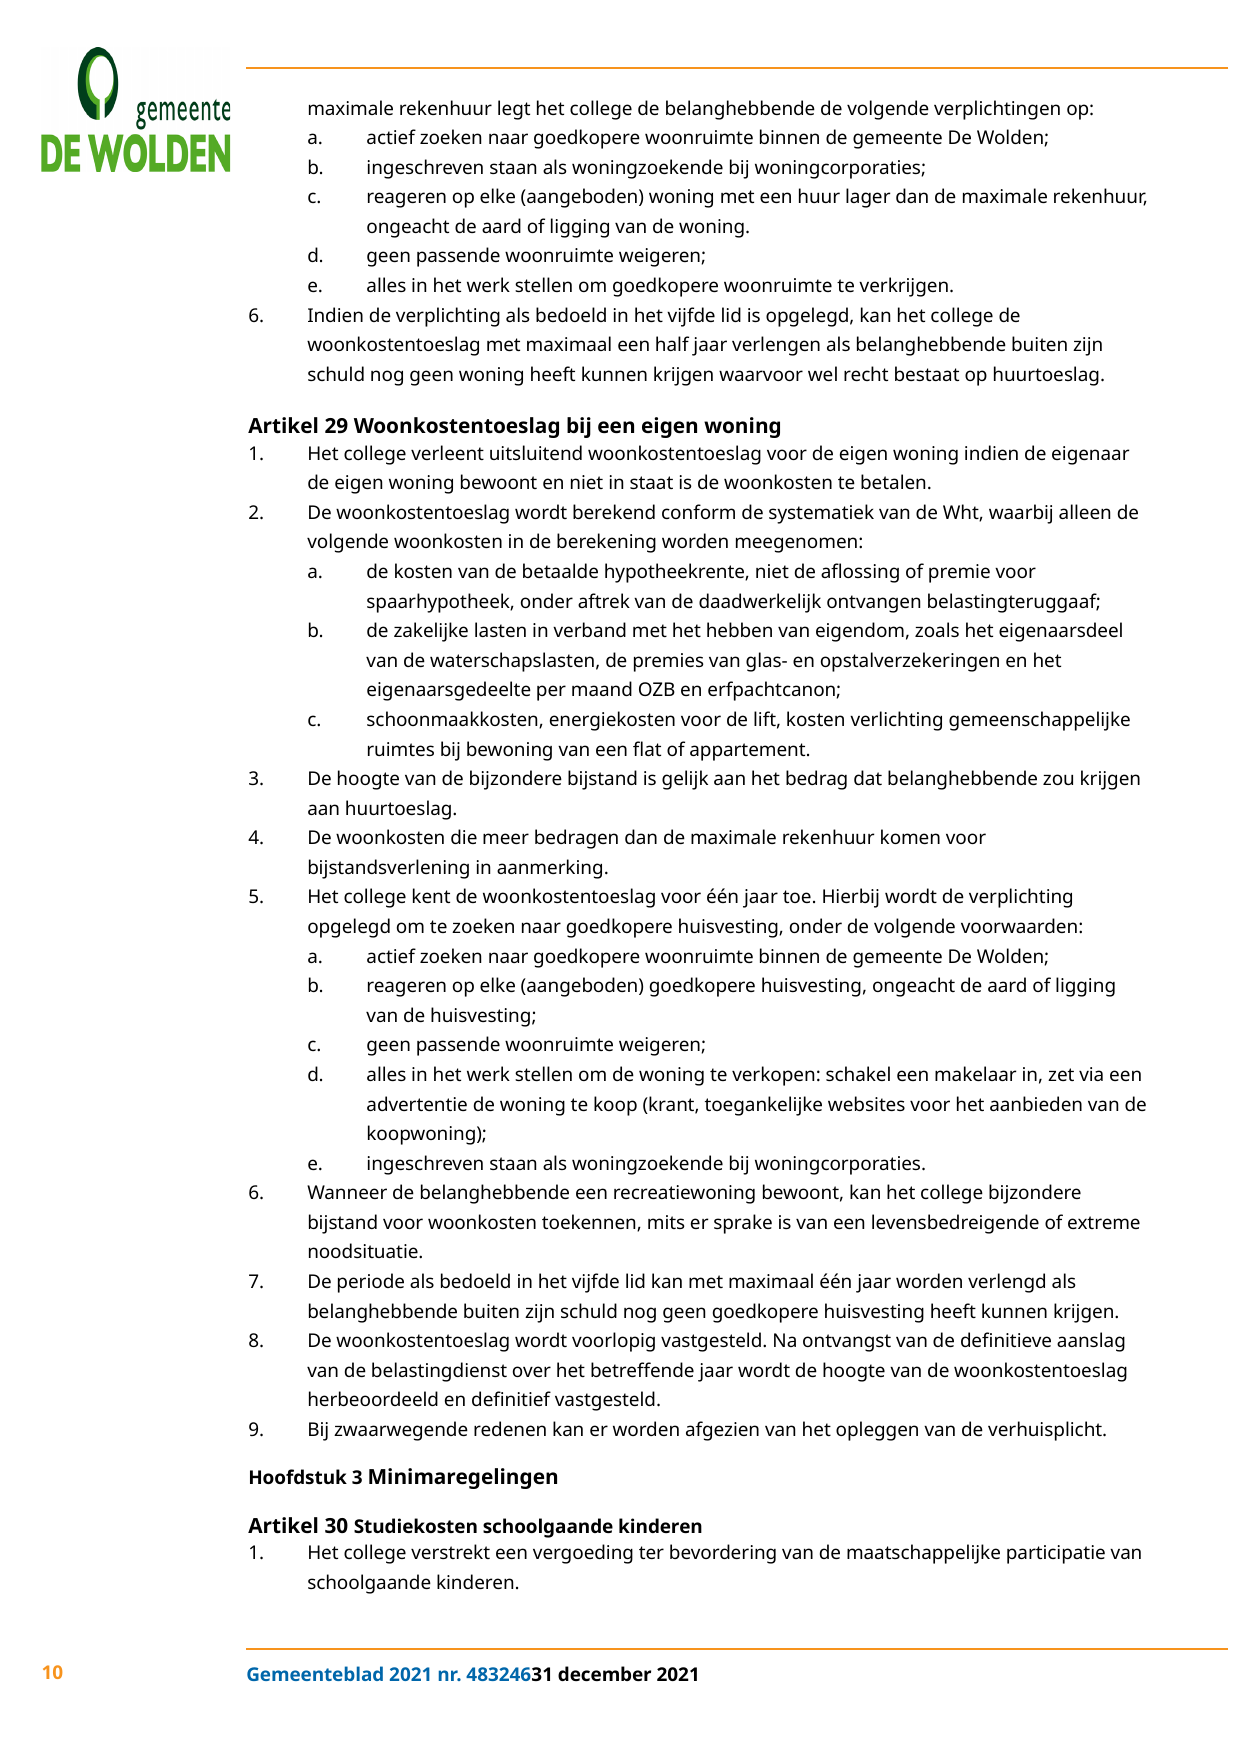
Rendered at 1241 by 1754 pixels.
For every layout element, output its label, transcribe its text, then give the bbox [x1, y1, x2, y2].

list alles in het werk stellen om goedkopere woonruimte te verkrijgen. [307, 272, 1152, 298]
list De woonkostentoeslag wordt berekend conform de systematiek van de Wht, waarbij alleen de volgende woonkosten in de berekening worden meegenomen: [248, 499, 1152, 554]
list De periode als bedoeld in het vijfde lid kan met maximaal één jaar worden verlengd als belanghebbende buiten zijn schuld nog geen goedkopere huisvesting heeft kunnen krijgen. [248, 1268, 1152, 1323]
list Het college verstrekt een vergoeding ter bevordering van de maatschappelijke participatie van schoolgaande kinderen. [248, 1539, 1152, 1595]
list De woonkostentoeslag wordt voorlopig vastgesteld. Na ontvangst van de definitieve aanslag van de belastingdienst over het betreffende jaar wordt de hoogte van de woonkostentoeslag herbeoordeeld en definitief vastgesteld. [248, 1327, 1152, 1412]
list Bij zwaarwegende redenen kan er worden afgezien van het opleggen van de verhuisplicht. [248, 1416, 1152, 1442]
list actief zoeken naar goedkopere woonruimte binnen de gemeente De Wolden; [307, 943, 1152, 968]
picture [41, 47, 231, 172]
list De hoogte van de bijzondere bijstand is gelijk aan het bedrag dat belanghebbende zou krijgen aan huurtoeslag. [248, 765, 1152, 821]
list maximale rekenhuur legt het college de belanghebbende de volgende verplichtingen op: [248, 95, 1152, 121]
list reageren op elke (aangeboden) goedkopere huisvesting, ongeacht de aard of ligging van de huisvesting; [307, 972, 1152, 1028]
text Hoofdstuk 3 Minimaregelingen [248, 1462, 1152, 1490]
list reageren op elke (aangeboden) woning met een huur lager dan de maximale rekenhuur, ongeacht de aard of ligging van de woning. [307, 183, 1152, 239]
list schoonmaakkosten, energiekosten voor de lift, kosten verlichting gemeenschappelijke ruimtes bij bewoning van een flat of appartement. [307, 706, 1152, 761]
list ingeschreven staan als woningzoekende bij woningcorporaties; [307, 154, 1152, 180]
text Artikel 30 Studiekosten schoolgaande kinderen [248, 1511, 1152, 1539]
list Wanneer de belanghebbende een recreatiewoning bewoont, kan het college bijzondere bijstand voor woonkosten toekennen, mits er sprake is van een levensbedreigende of extreme noodsituatie. [248, 1179, 1152, 1264]
list geen passende woonruimte weigeren; [307, 243, 1152, 268]
list de zakelijke lasten in verband met het hebben van eigendom, zoals het eigenaarsdeel van de waterschapslasten, de premies van glas- en opstalverzekeringen en het eigenaarsgedeelte per maand OZB en erfpachtcanon; [307, 617, 1152, 702]
list geen passende woonruimte weigeren; [307, 1032, 1152, 1057]
list de kosten van de betaalde hypotheekrente, niet de aflossing of premie voor spaarhypotheek, onder aftrek van de daadwerkelijk ontvangen belastingteruggaaf; [307, 558, 1152, 613]
list Het college kent de woonkostentoeslag voor één jaar toe. Hierbij wordt de verplichting opgelegd om te zoeken naar goedkopere huisvesting, onder de volgende voorwaarden: [248, 884, 1152, 939]
list ingeschreven staan als woningzoekende bij woningcorporaties. [307, 1150, 1152, 1176]
list Indien de verplichting als bedoeld in het vijfde lid is opgelegd, kan het college de woonkostentoeslag met maximaal een half jaar verlengen als belanghebbende buiten zijn schuld nog geen woning heeft kunnen krijgen waarvoor wel recht bestaat op huurtoeslag. [248, 302, 1152, 387]
list alles in het werk stellen om de woning te verkopen: schakel een makelaar in, zet via een advertentie de woning te koop (krant, toegankelijke websites voor het aanbieden van de koopwoning); [307, 1061, 1152, 1146]
text Artikel 29 Woonkostentoeslag bij een eigen woning [248, 411, 1152, 440]
list De woonkosten die meer bedragen dan de maximale rekenhuur komen voor bijstandsverlening in aanmerking. [248, 824, 1152, 880]
list Het college verleent uitsluitend woonkostentoeslag voor de eigen woning indien de eigenaar de eigen woning bewoont en niet in staat is de woonkosten te betalen. [248, 440, 1152, 495]
list actief zoeken naar goedkopere woonruimte binnen de gemeente De Wolden; [307, 124, 1152, 150]
